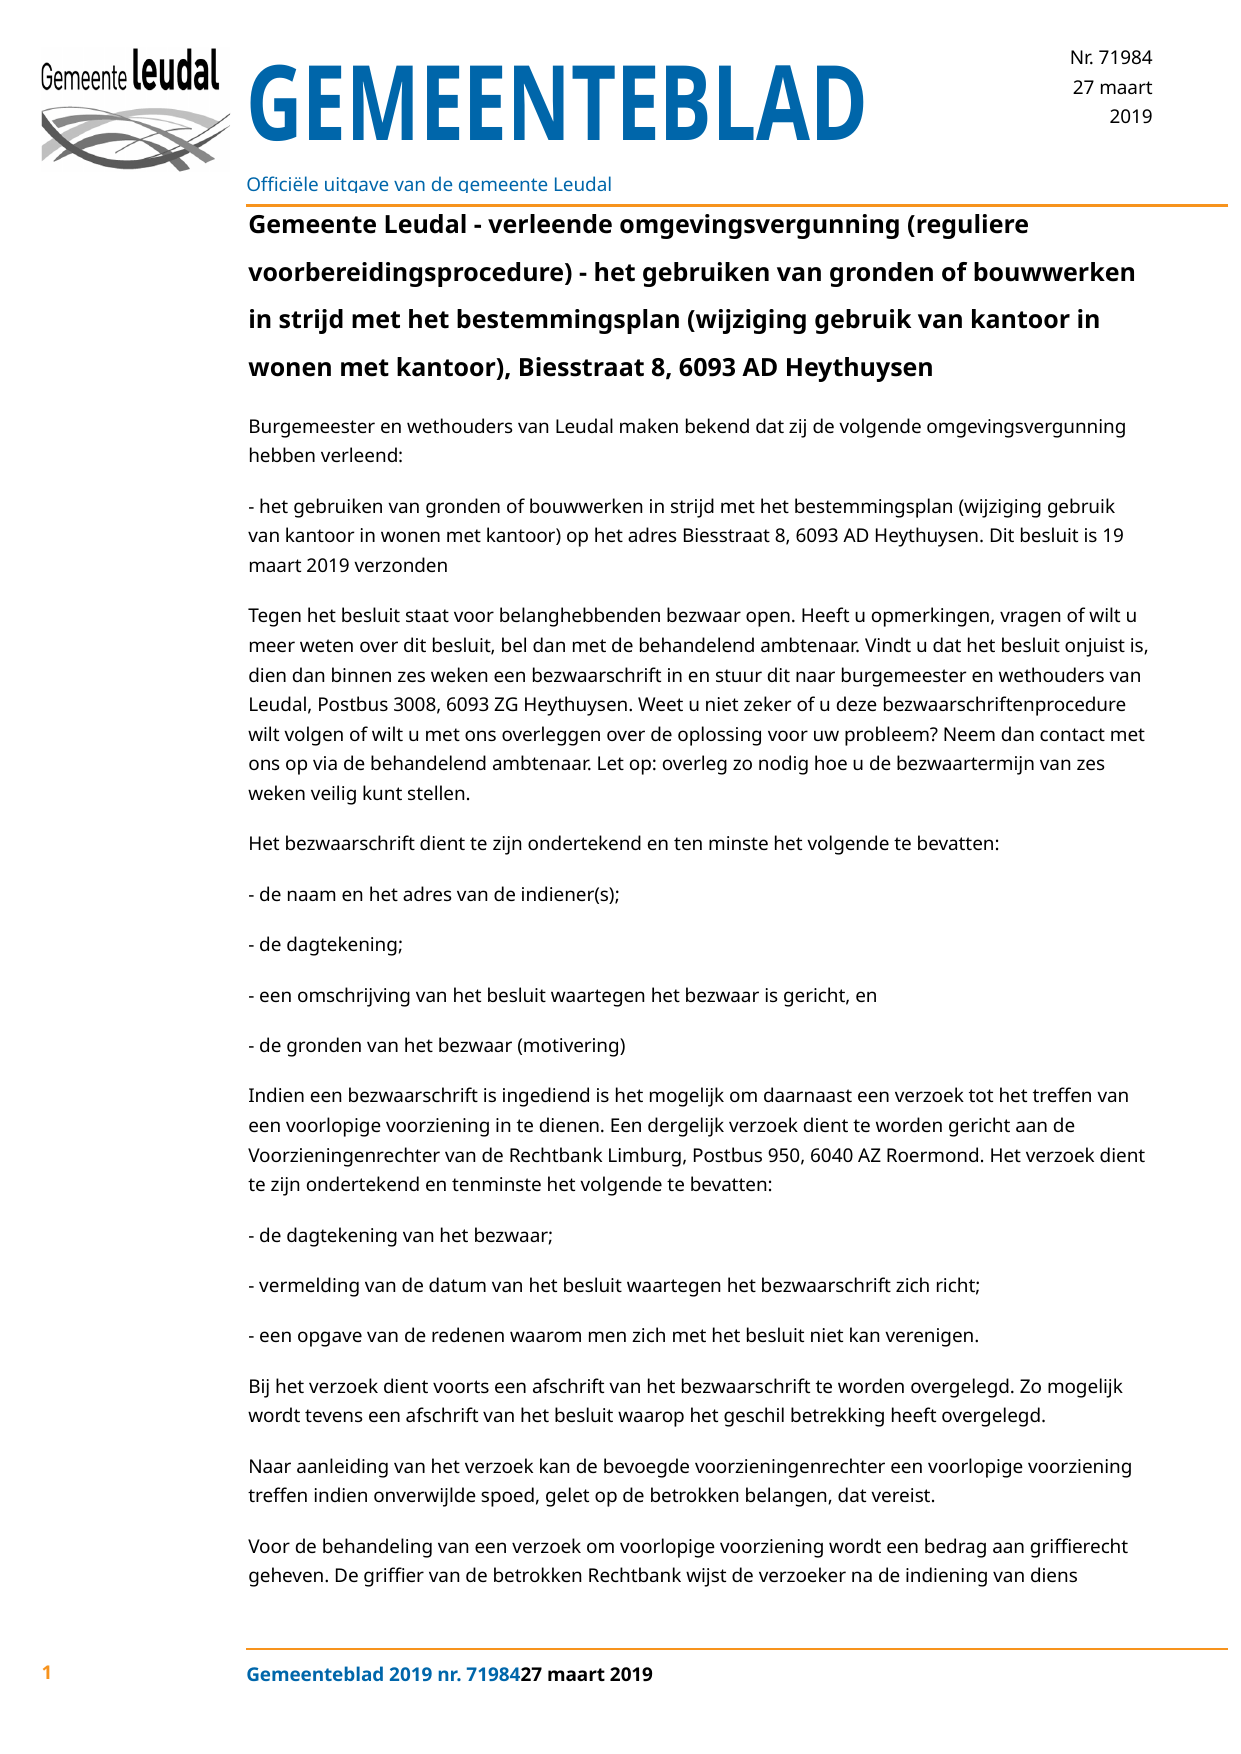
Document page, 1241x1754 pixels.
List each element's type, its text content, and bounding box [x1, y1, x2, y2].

picture [41, 47, 231, 172]
text - de gronden van het bezwaar (motivering) [248, 1032, 1152, 1058]
text - het gebruiken van gronden of bouwwerken in strijd met het bestemmingsplan (wijziging gebruik van kantoor in wonen met kantoor) op het adres Biesstraat 8, 6093 AD Heythuysen. Dit besluit is 19 maart 2019 verzonden [248, 493, 1152, 578]
text Naar aanleiding van het verzoek kan de bevoegde voorzieningenrechter een voorlopige voorziening treffen indien onverwijlde spoed, gelet op de betrokken belangen, dat vereist. [248, 1453, 1152, 1508]
text Gemeente Leudal - verleende omgevingsvergunning (reguliere voorbereidingsprocedure) - het gebruiken van gronden of bouwwerken in strijd met het bestemmingsplan (wijziging gebruik van kantoor in wonen met kantoor), Biesstraat 8, 6093 AD Heythuysen [248, 207, 1152, 384]
text Tegen het besluit staat voor belanghebbenden bezwaar open. Heeft u opmerkingen, vragen of wilt u meer weten over dit besluit, bel dan met de behandelend ambtenaar. Vindt u dat het besluit onjuist is, dien dan binnen zes weken een bezwaarschrift in en stuur dit naar burgemeester en wethouders van Leudal, Postbus 3008, 6093 ZG Heythuysen. Weet u niet zeker of u deze bezwaarschriftenprocedure wilt volgen of wilt u met ons overleggen over de oplossing voor uw probleem? Neem dan contact met ons op via de behandelend ambtenaar. Let op: overleg zo nodig hoe u de bezwaartermijn van zes weken veilig kunt stellen. [248, 603, 1152, 806]
text - een opgave van de redenen waarom men zich met het besluit niet kan verenigen. [248, 1323, 1152, 1348]
text - de dagtekening van het bezwaar; [248, 1222, 1152, 1248]
text Voor de behandeling van een verzoek om voorlopige voorziening wordt een bedrag aan griffierecht geheven. De griffier van de betrokken Rechtbank wijst de verzoeker na de indiening van diens [248, 1533, 1152, 1588]
text Burgemeester en wethouders van Leudal maken bekend dat zij de volgende omgevingsvergunning hebben verleend: [248, 413, 1152, 468]
text Het bezwaarschrift dient te zijn ondertekend en ten minste het volgende te bevatten: [248, 831, 1152, 856]
text - een omschrijving van het besluit waartegen het bezwaar is gericht, en [248, 982, 1152, 1008]
text Indien een bezwaarschrift is ingediend is het mogelijk om daarnaast een verzoek tot het treffen van een voorlopige voorziening in te dienen. Een dergelijk verzoek dient te worden gericht aan de Voorzieningenrechter van de Rechtbank Limburg, Postbus 950, 6040 AZ Roermond. Het verzoek dient te zijn ondertekend en tenminste het volgende te bevatten: [248, 1083, 1152, 1197]
text - de dagtekening; [248, 931, 1152, 957]
text - vermelding van de datum van het besluit waartegen het bezwaarschrift zich richt; [248, 1272, 1152, 1298]
text Bij het verzoek dient voorts een afschrift van het bezwaarschrift te worden overgelegd. Zo mogelijk wordt tevens een afschrift van het besluit waarop het geschil betrekking heeft overgelegd. [248, 1373, 1152, 1428]
text - de naam en het adres van de indiener(s); [248, 881, 1152, 907]
